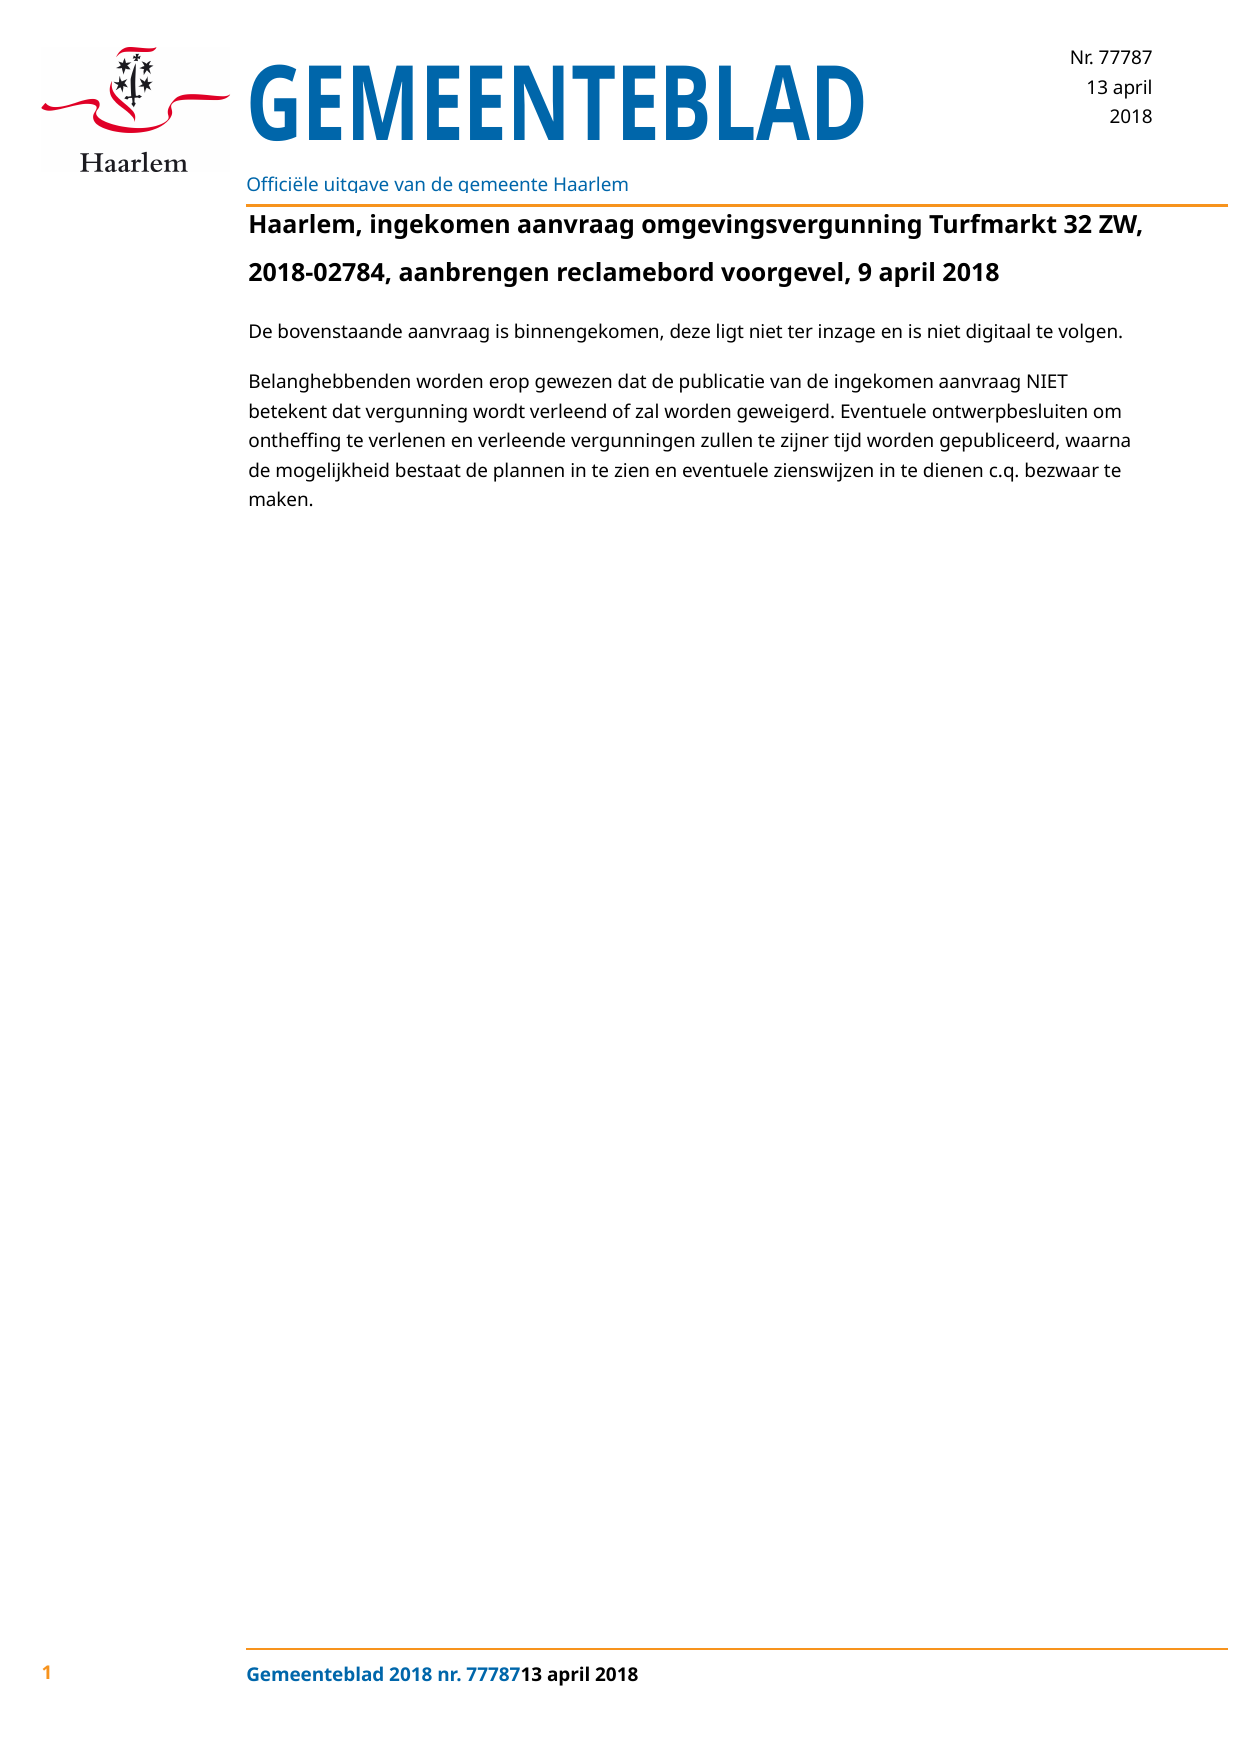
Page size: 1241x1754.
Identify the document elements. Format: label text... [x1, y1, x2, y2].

text Haarlem, ingekomen aanvraag omgevingsvergunning Turfmarkt 32 ZW, 2018-02784, aanbrengen reclamebord voorgevel, 9 april 2018 [248, 207, 1152, 288]
text Belanghebbenden worden erop gewezen dat de publicatie van de ingekomen aanvraag NIET betekent dat vergunning wordt verleend of zal worden geweigerd. Eventuele ontwerpbesluiten om ontheffing te verlenen en verleende vergunningen zullen te zijner tijd worden gepubliceerd, waarna de mogelijkheid bestaat de plannen in te zien en eventuele zienswijzen in te dienen c.q. bezwaar te maken. [248, 368, 1152, 512]
picture [41, 47, 231, 172]
text De bovenstaande aanvraag is binnengekomen, deze ligt niet ter inzage en is niet digitaal te volgen. [248, 318, 1152, 344]
